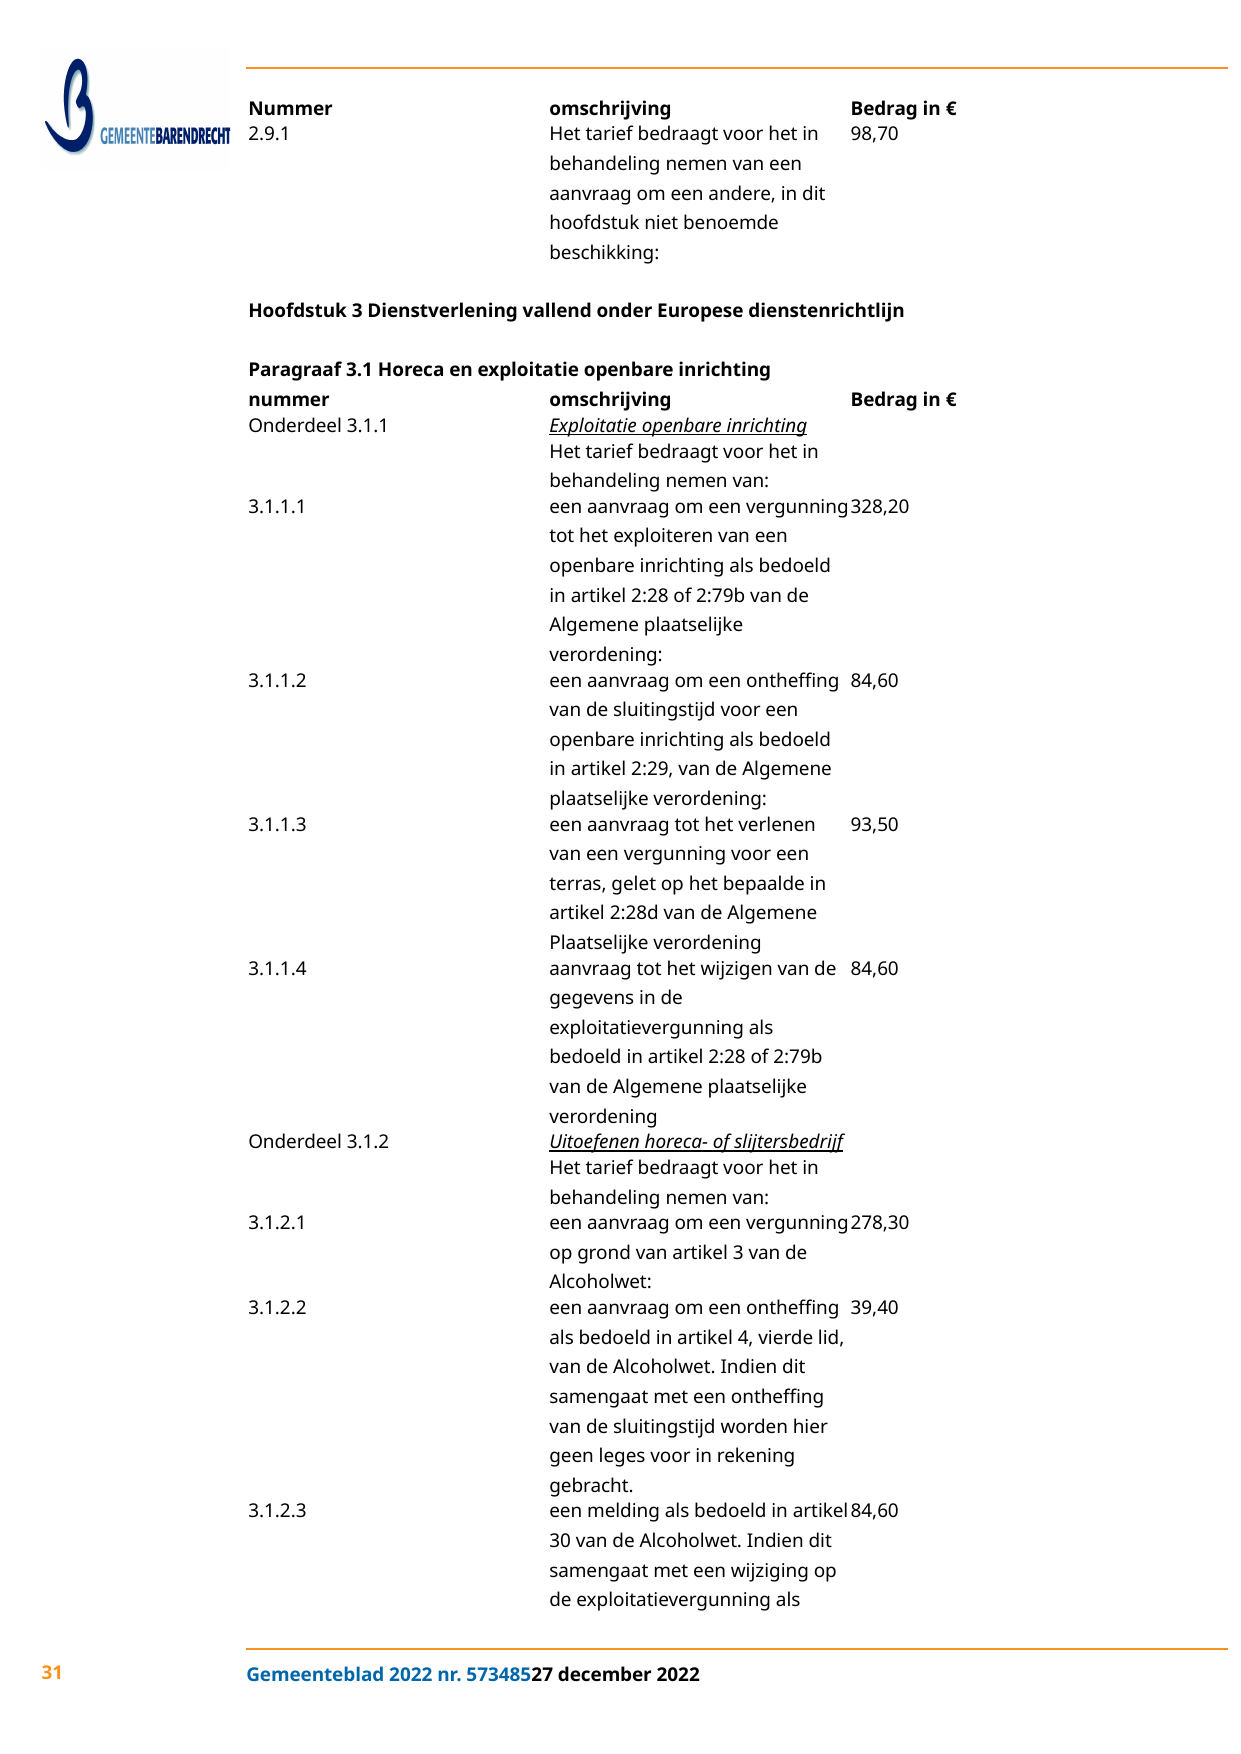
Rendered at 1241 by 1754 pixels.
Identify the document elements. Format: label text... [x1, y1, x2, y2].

table_cell Exploitatie openbare inrichting [549, 412, 850, 438]
table_cell 84,60 [850, 1498, 1152, 1612]
table_cell [248, 1154, 549, 1209]
table_cell [850, 412, 1152, 438]
table_cell 3.1.1.4 [248, 955, 549, 1128]
picture [41, 47, 231, 172]
table_cell 98,70 [850, 121, 1152, 265]
table_cell 3.1.1.3 [248, 811, 549, 955]
table_cell een aanvraag om een vergunning tot het exploiteren van een openbare inrichting als bedoeld in artikel 2:28 of 2:79b van de Algemene plaatselijke verordening: [549, 493, 850, 667]
table_cell 3.1.2.3 [248, 1498, 549, 1612]
table_cell 39,40 [850, 1295, 1152, 1498]
table_cell Het tarief bedraagt voor het in behandeling nemen van een aanvraag om een andere, in dit hoofdstuk niet benoemde beschikking: [549, 121, 850, 265]
table_cell 3.1.2.2 [248, 1295, 549, 1498]
table_cell een aanvraag om een ontheffing van de sluitingstijd voor een openbare inrichting als bedoeld in artikel 2:29, van de Algemene plaatselijke verordening: [549, 667, 850, 811]
table_cell 2.9.1 [248, 121, 549, 265]
table_cell een aanvraag tot het verlenen van een vergunning voor een terras, gelet op het bepaalde in artikel 2:28d van de Algemene Plaatselijke verordening [549, 811, 850, 955]
table_header Bedrag in € [850, 95, 1152, 121]
table_cell Uitoefenen horeca- of slijtersbedrijf [549, 1129, 850, 1154]
table_cell Het tarief bedraagt voor het in behandeling nemen van: [549, 1154, 850, 1209]
table_cell een aanvraag om een ontheffing als bedoeld in artikel 4, vierde lid, van de Alcoholwet. Indien dit samengaat met een ontheffing van de sluitingstijd worden hier geen leges voor in rekening gebracht. [549, 1295, 850, 1498]
table_cell 328,20 [850, 493, 1152, 667]
table_cell [850, 438, 1152, 493]
text Hoofdstuk 3 Dienstverlening vallend onder Europese dienstenrichtlijn [248, 297, 1152, 323]
table_cell [248, 438, 549, 493]
table_cell aanvraag tot het wijzigen van de gegevens in de exploitatievergunning als bedoeld in artikel 2:28 of 2:79b van de Algemene plaatselijke verordening [549, 955, 850, 1128]
table_header omschrijving [549, 95, 850, 121]
table_cell 3.1.1.2 [248, 667, 549, 811]
table_header Nummer [248, 95, 549, 121]
table_cell [850, 1154, 1152, 1209]
table_cell 3.1.2.1 [248, 1210, 549, 1294]
table_cell een aanvraag om een vergunning op grond van artikel 3 van de Alcoholwet: [549, 1210, 850, 1294]
table_header omschrijving [549, 386, 850, 412]
table_cell 278,30 [850, 1210, 1152, 1294]
text Paragraaf 3.1 Horeca en exploitatie openbare inrichting [248, 357, 1152, 382]
table_cell [850, 1129, 1152, 1154]
table_cell Onderdeel 3.1.2 [248, 1129, 549, 1154]
table_header Bedrag in € [850, 386, 1152, 412]
table_cell 93,50 [850, 811, 1152, 955]
table_cell 3.1.1.1 [248, 493, 549, 667]
table_cell een melding als bedoeld in artikel 30 van de Alcoholwet. Indien dit samengaat met een wijziging op de exploitatievergunning als [549, 1498, 850, 1612]
table_cell Het tarief bedraagt voor het in behandeling nemen van: [549, 438, 850, 493]
table_cell 84,60 [850, 955, 1152, 1128]
table_cell 84,60 [850, 667, 1152, 811]
table_header nummer [248, 386, 549, 412]
table_cell Onderdeel 3.1.1 [248, 412, 549, 438]
